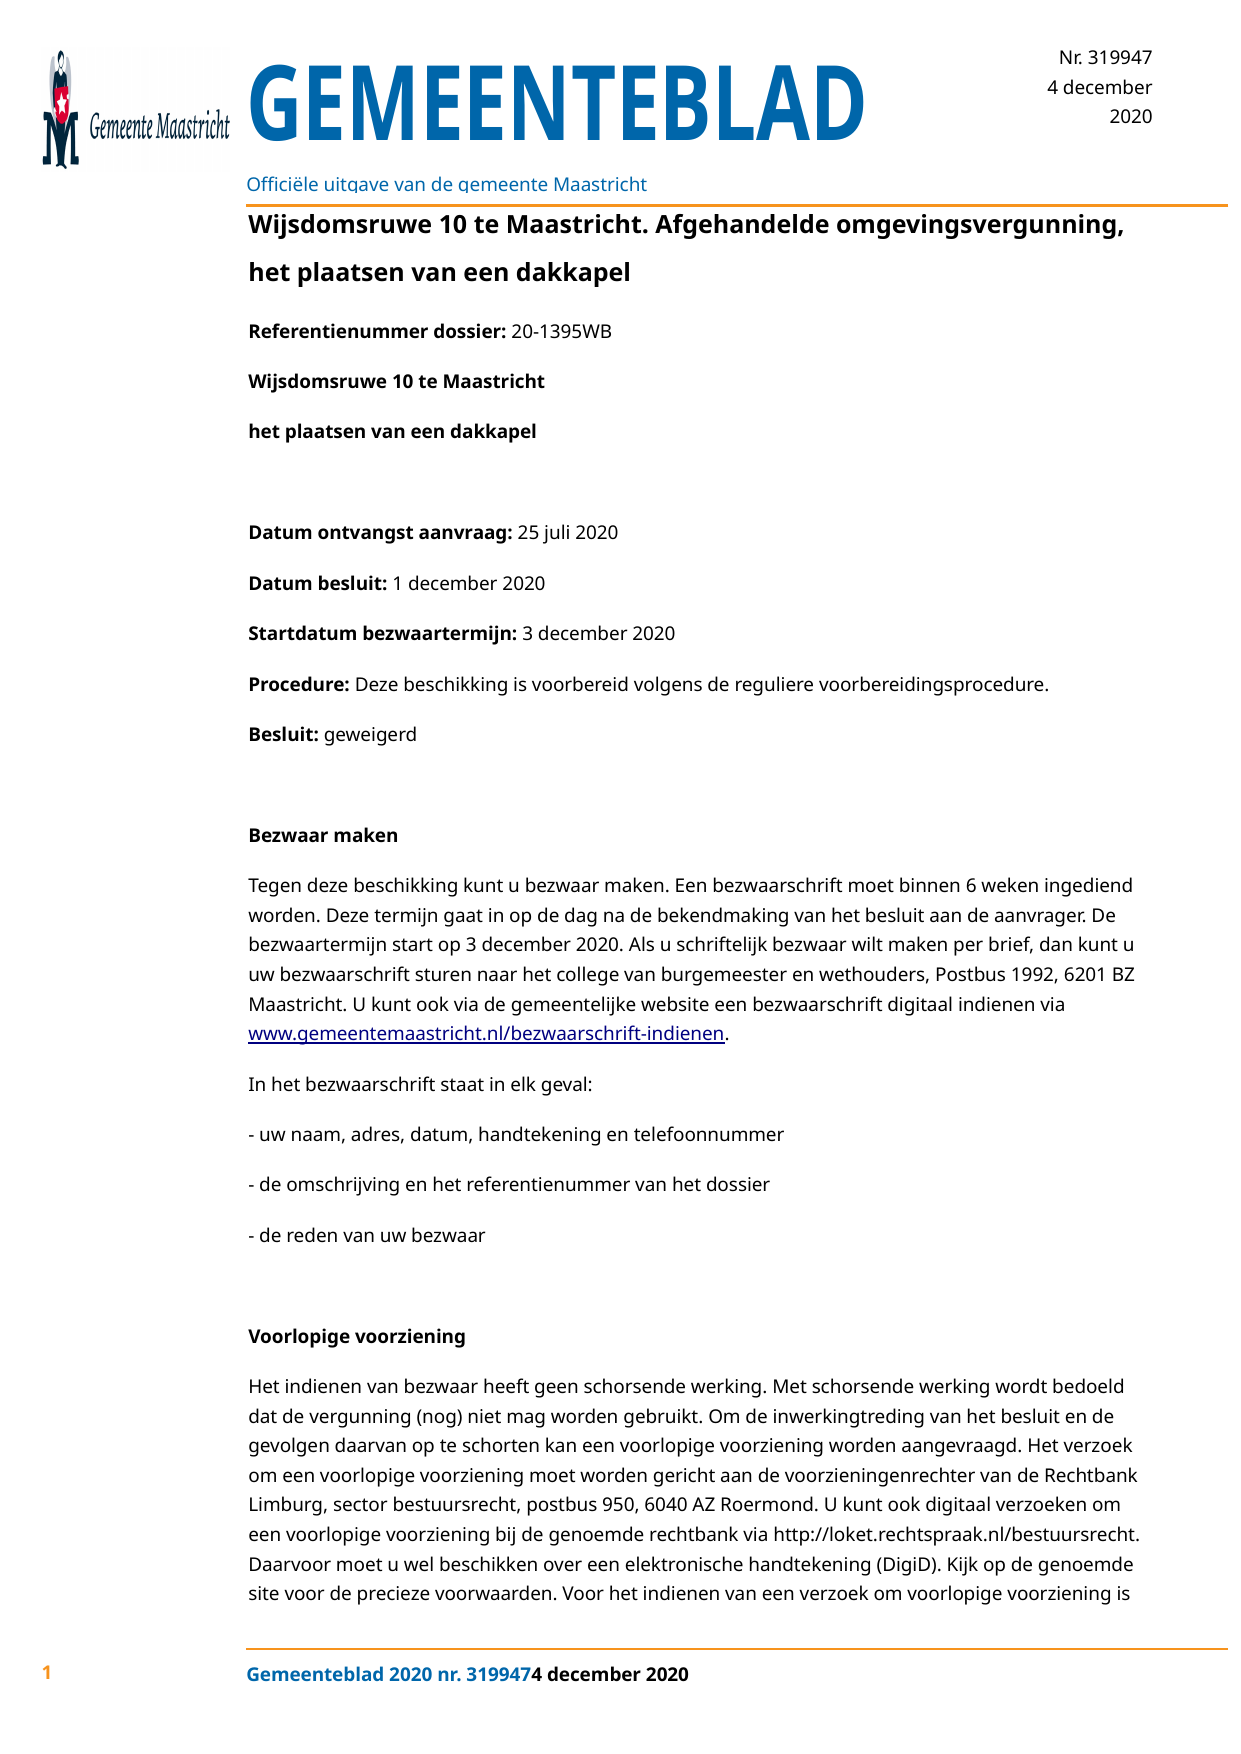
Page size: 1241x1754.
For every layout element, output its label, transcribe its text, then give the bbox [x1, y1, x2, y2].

text Datum ontvangst aanvraag: 25 juli 2020 [248, 519, 1152, 545]
text - de reden van uw bezwaar [248, 1222, 1152, 1248]
text Voorlopige voorziening [248, 1323, 1152, 1349]
text In het bezwaarschrift staat in elk geval: [248, 1071, 1152, 1097]
text - de omschrijving en het referentienummer van het dossier [248, 1172, 1152, 1197]
text Startdatum bezwaartermijn: 3 december 2020 [248, 620, 1152, 646]
text Besluit: geweigerd [248, 721, 1152, 747]
text Wijsdomsruwe 10 te Maastricht. Afgehandelde omgevingsvergunning, het plaatsen van een dakkapel [248, 207, 1152, 288]
text Datum besluit: 1 december 2020 [248, 570, 1152, 596]
text Bezwaar maken [248, 822, 1152, 848]
text - uw naam, adres, datum, handtekening en telefoonnummer [248, 1121, 1152, 1147]
text Referentienummer dossier: 20-1395WB [248, 318, 1152, 344]
text het plaatsen van een dakkapel [248, 419, 1152, 444]
text Procedure: Deze beschikking is voorbereid volgens de reguliere voorbereidingsprocedure. [248, 671, 1152, 697]
text Tegen deze beschikking kunt u bezwaar maken. Een bezwaarschrift moet binnen 6 weken ingediend worden. Deze termijn gaat in op de dag na de bekendmaking van het besluit aan de aanvrager. De bezwaartermijn start op 3 december 2020. Als u schriftelijk bezwaar wilt maken per brief, dan kunt u uw bezwaarschrift sturen naar het college van burgemeester en wethouders, Postbus 1992, 6201 BZ Maastricht. U kunt ook via de gemeentelijke website een bezwaarschrift digitaal indienen via www.gemeentemaastricht.nl/bezwaarschrift-indienen. [248, 872, 1152, 1046]
text Wijsdomsruwe 10 te Maastricht [248, 368, 1152, 394]
text Het indienen van bezwaar heeft geen schorsende werking. Met schorsende werking wordt bedoeld dat de vergunning (nog) niet mag worden gebruikt. Om de inwerkingtreding van het besluit en de gevolgen daarvan op te schorten kan een voorlopige voorziening worden aangevraagd. Het verzoek om een voorlopige voorziening moet worden gericht aan de voorzieningenrechter van de Rechtbank Limburg, sector bestuursrecht, postbus 950, 6040 AZ Roermond. U kunt ook digitaal verzoeken om een voorlopige voorziening bij de genoemde rechtbank via http://loket.rechtspraak.nl/bestuursrecht. Daarvoor moet u wel beschikken over een elektronische handtekening (DigiD). Kijk op de genoemde site voor de precieze voorwaarden. Voor het indienen van een verzoek om voorlopige voorziening is [248, 1373, 1152, 1606]
picture [41, 47, 231, 172]
